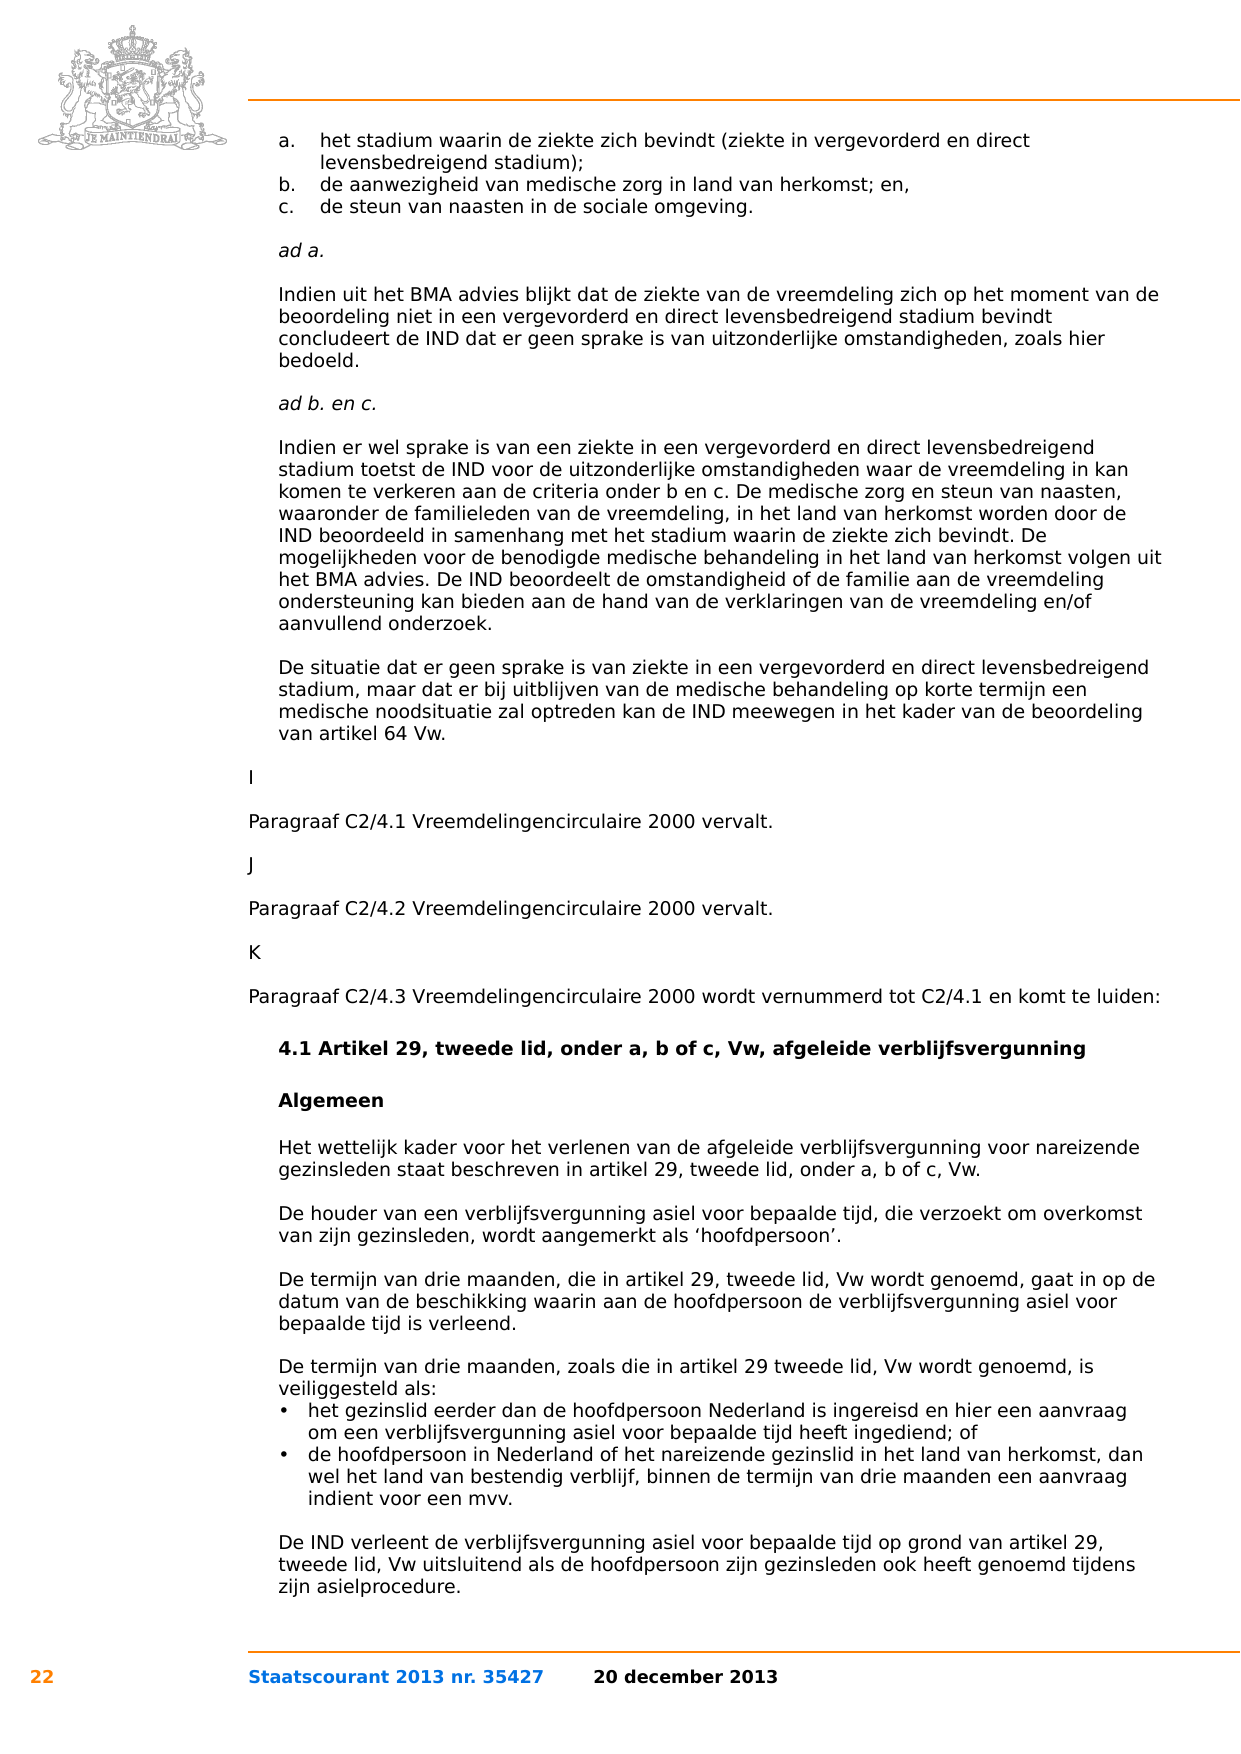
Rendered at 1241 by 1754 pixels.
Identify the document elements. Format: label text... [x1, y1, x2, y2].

text Paragraaf C2/4.2 Vreemdelingencirculaire 2000 vervalt. [248, 898, 1163, 920]
text Het wettelijk kader voor het verlenen van de afgeleide verblijfsvergunning voor nareizende gezinsleden staat beschreven in artikel 29, tweede lid, onder a, b of c, Vw. [278, 1137, 1163, 1181]
subtitle ad b. en c. [278, 393, 1163, 415]
text J [248, 854, 1163, 876]
text De termijn van drie maanden, die in artikel 29, tweede lid, Vw wordt genoemd, gaat in op de datum van de beschikking waarin aan de hoofdpersoon de verblijfsvergunning asiel voor bepaalde tijd is verleend. [278, 1268, 1163, 1334]
text De IND verleent de verblijfsvergunning asiel voor bepaalde tijd op grond van artikel 29, tweede lid, Vw uitsluitend als de hoofdpersoon zijn gezinsleden ook heeft genoemd tijdens zijn asielprocedure. [278, 1532, 1163, 1598]
text K [248, 942, 1163, 964]
text Paragraaf C2/4.3 Vreemdelingencirculaire 2000 wordt vernummerd tot C2/4.1 en komt te luiden: [248, 986, 1163, 1008]
text • de hoofdpersoon in Nederland of het nareizende gezinslid in het land van herkomst, dan wel het land van bestendig verblijf, binnen de termijn van drie maanden een aanvraag indient voor een mvv. [278, 1444, 1163, 1510]
text De termijn van drie maanden, zoals die in artikel 29 tweede lid, Vw wordt genoemd, is veiliggesteld als: [278, 1356, 1163, 1400]
text Indien er wel sprake is van een ziekte in een vergevorderd en direct levensbedreigend stadium toetst de IND voor de uitzonderlijke omstandigheden waar de vreemdeling in kan komen te verkeren aan de criteria onder b en c. De medische zorg en steun van naasten, waaronder de familieleden van de vreemdeling, in het land van herkomst worden door de IND beoordeeld in samenhang met het stadium waarin de ziekte zich bevindt. De mogelijkheden voor de benodigde medische behandeling in het land van herkomst volgen uit het BMA advies. De IND beoordeelt de omstandigheid of de familie aan de vreemdeling ondersteuning kan bieden aan de hand van de verklaringen van de vreemdeling en/of aanvullend onderzoek. [278, 437, 1163, 635]
text I [248, 767, 1163, 789]
subtitle ad a. [278, 240, 1163, 262]
subtitle 4.1 Artikel 29, tweede lid, onder a, b of c, Vw, afgeleide verblijfsvergunning [278, 1038, 1163, 1060]
text Paragraaf C2/4.1 Vreemdelingencirculaire 2000 vervalt. [248, 811, 1163, 832]
text De houder van een verblijfsvergunning asiel voor bepaalde tijd, die verzoekt om overkomst van zijn gezinsleden, wordt aangemerkt als ‘hoofdpersoon’. [278, 1203, 1163, 1247]
text Indien uit het BMA advies blijkt dat de ziekte van de vreemdeling zich op het moment van de beoordeling niet in een vergevorderd en direct levensbedreigend stadium bevindt concludeert de IND dat er geen sprake is van uitzonderlijke omstandigheden, zoals hier bedoeld. [278, 283, 1163, 371]
subtitle Algemeen [278, 1090, 1163, 1112]
text • het gezinslid eerder dan de hoofdpersoon Nederland is ingereisd en hier een aanvraag om een verblijfsvergunning asiel voor bepaalde tijd heeft ingediend; of [278, 1400, 1163, 1444]
text c. de steun van naasten in de sociale omgeving. [278, 196, 1163, 218]
text b. de aanwezigheid van medische zorg in land van herkomst; en, [278, 174, 1163, 196]
picture [38, 25, 227, 150]
text De situatie dat er geen sprake is van ziekte in een vergevorderd en direct levensbedreigend stadium, maar dat er bij uitblijven van de medische behandeling op korte termijn een medische noodsituatie zal optreden kan de IND meewegen in het kader van de beoordeling van artikel 64 Vw. [278, 657, 1163, 745]
text a. het stadium waarin de ziekte zich bevindt (ziekte in vergevorderd en direct levensbedreigend stadium); [278, 130, 1163, 174]
